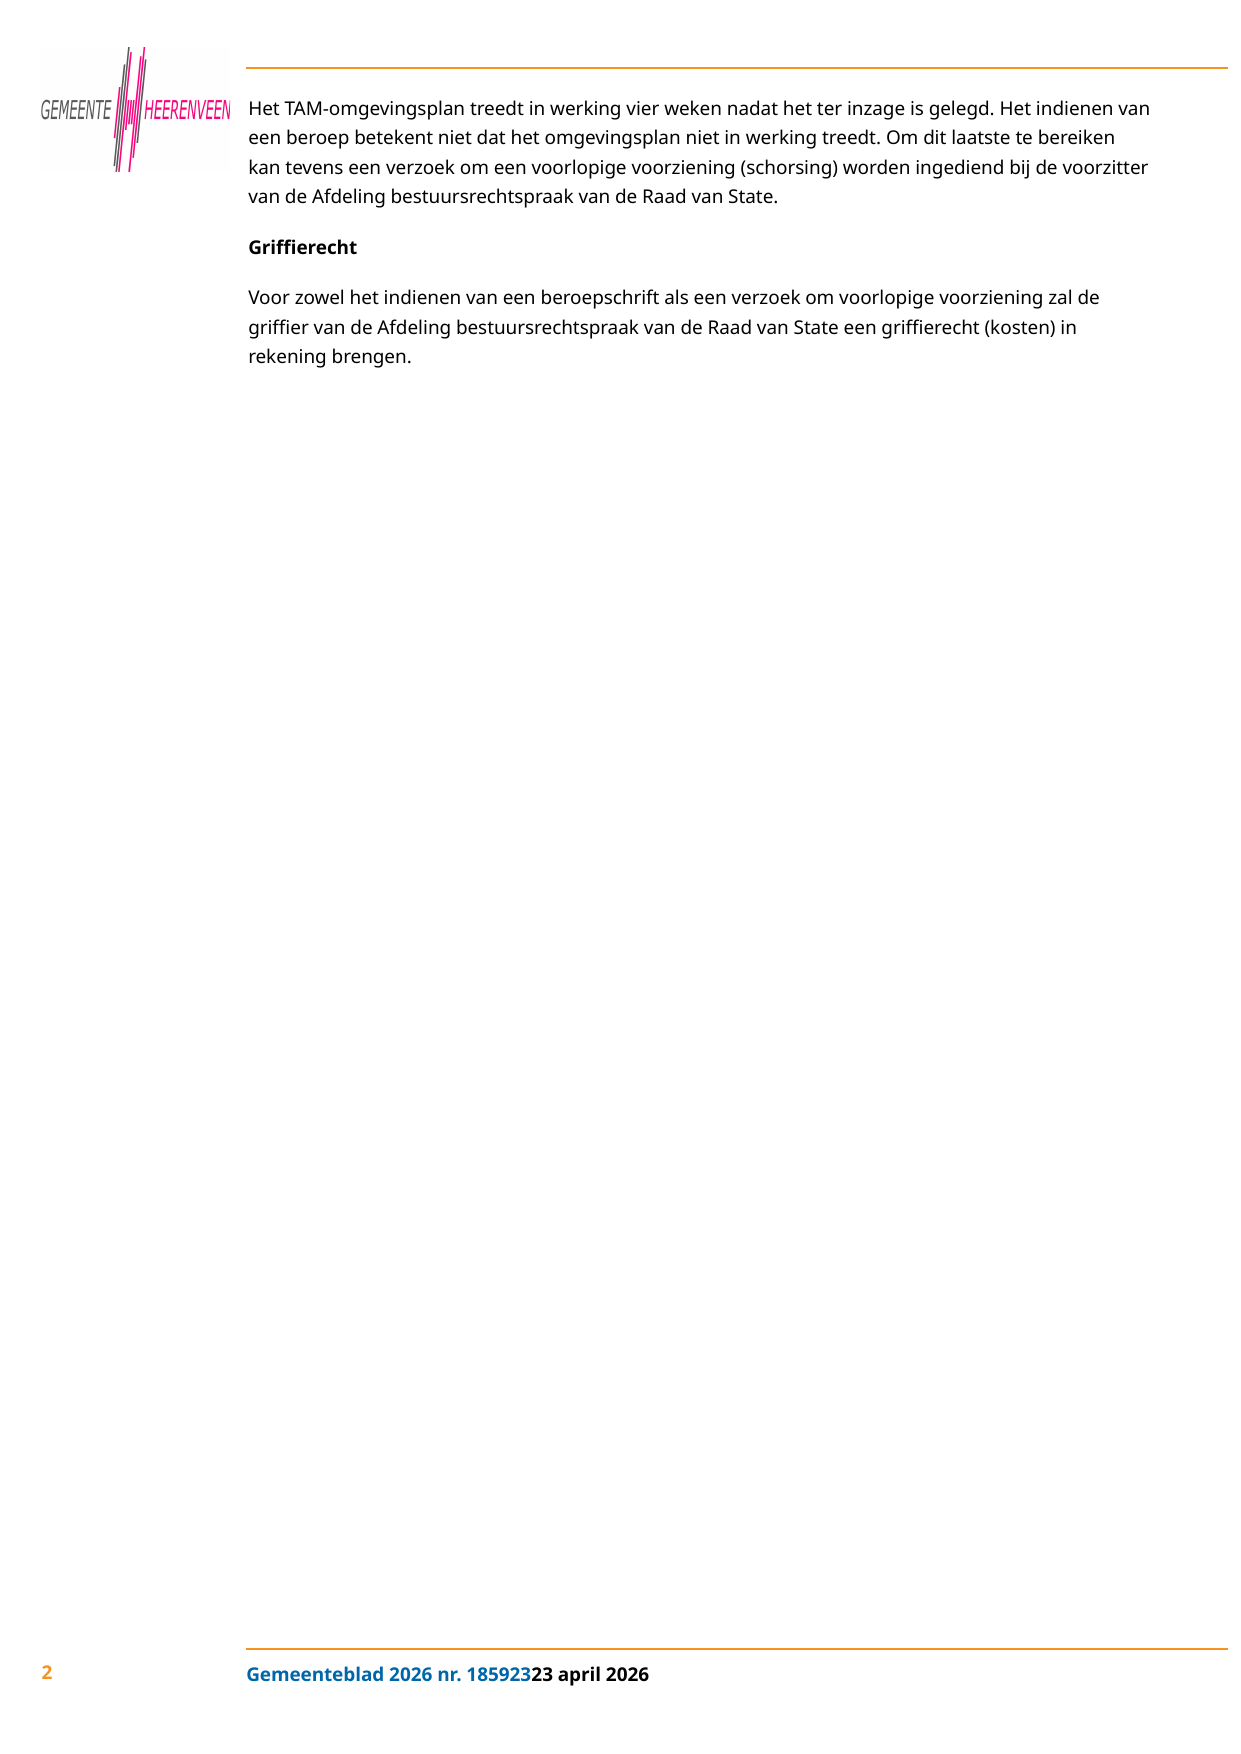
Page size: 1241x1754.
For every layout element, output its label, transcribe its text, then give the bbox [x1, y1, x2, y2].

picture [41, 47, 231, 172]
text Voor zowel het indienen van een beroepschrift als een verzoek om voorlopige voorziening zal de griffier van de Afdeling bestuursrechtspraak van de Raad van State een griffierecht (kosten) in rekening brengen. [248, 284, 1152, 369]
text Het TAM-omgevingsplan treedt in werking vier weken nadat het ter inzage is gelegd. Het indienen van een beroep betekent niet dat het omgevingsplan niet in werking treedt. Om dit laatste te bereiken kan tevens een verzoek om een voorlopige voorziening (schorsing) worden ingediend bij de voorzitter van de Afdeling bestuursrechtspraak van de Raad van State. [248, 95, 1152, 209]
text Griffierecht [248, 234, 1152, 260]
